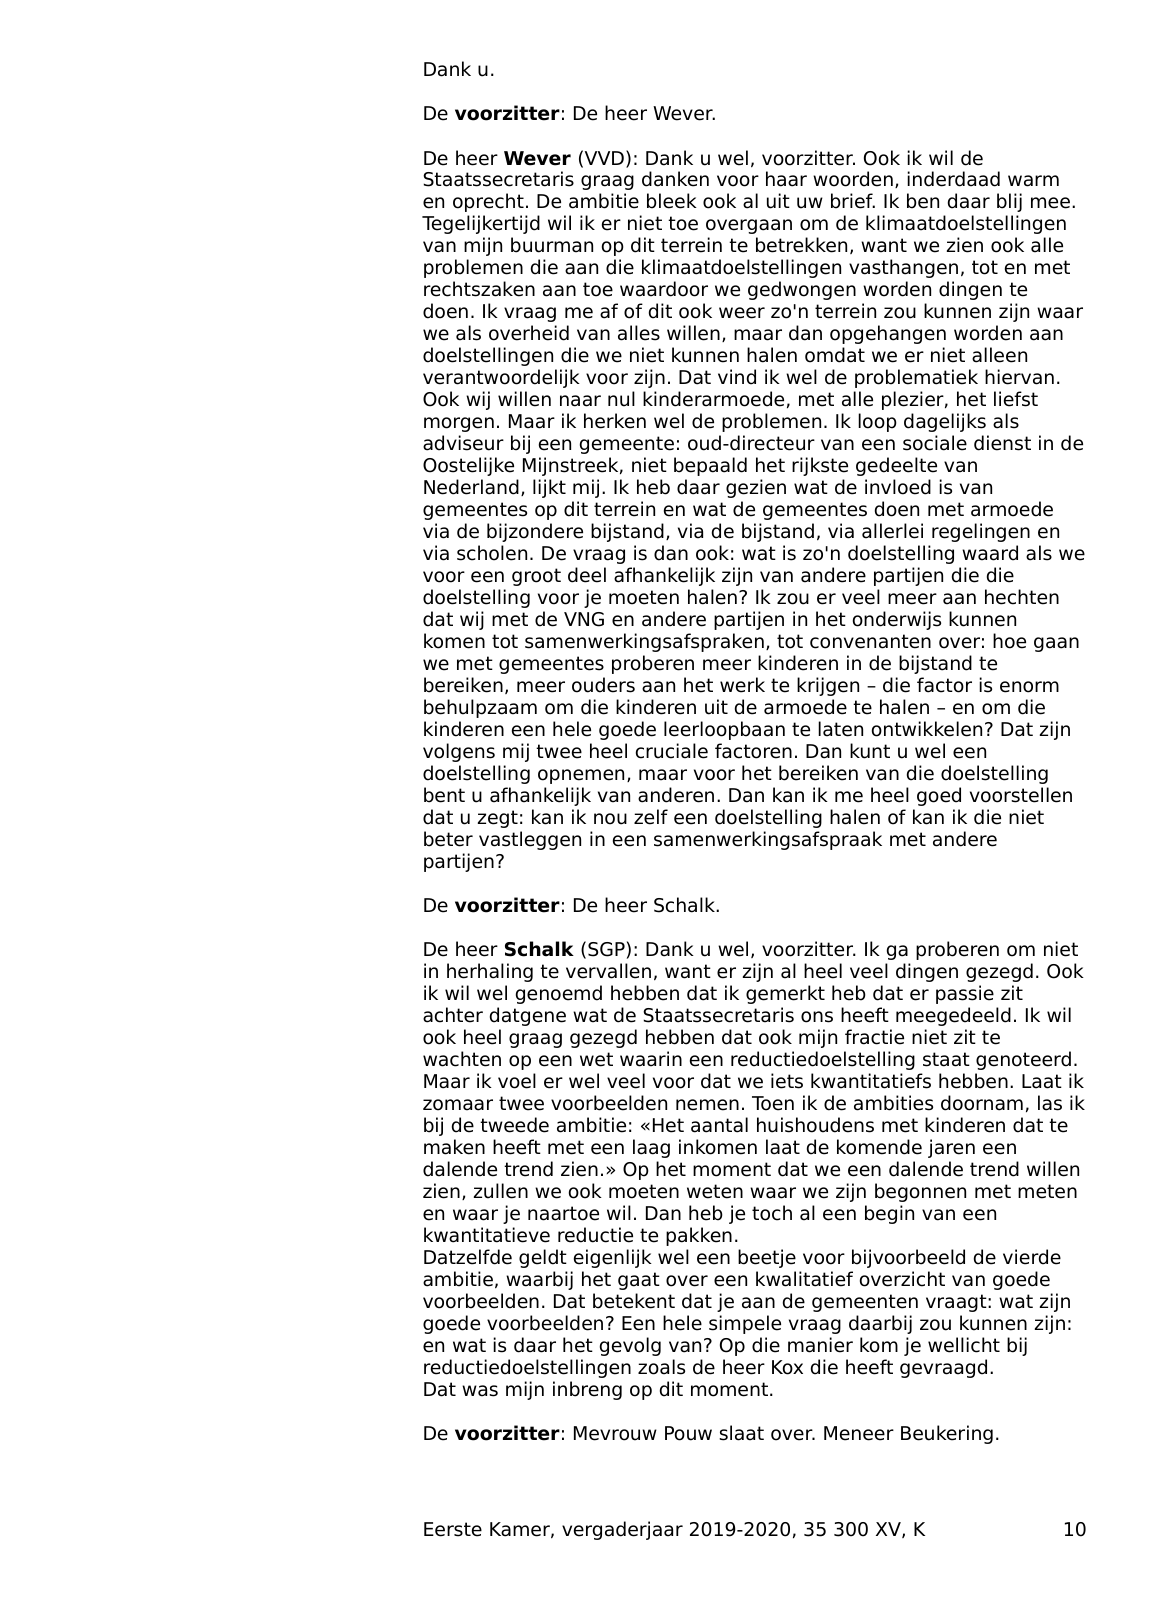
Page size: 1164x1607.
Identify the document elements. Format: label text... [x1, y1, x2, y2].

text De heer Wever (VVD): Dank u wel, voorzitter. Ook ik wil de Staatssecretaris graag danken voor haar woorden, inderdaad warm en oprecht. De ambitie bleek ook al uit uw brief. Ik ben daar blij mee. [422, 147, 1087, 213]
text Dank u. [422, 59, 1087, 81]
text Dat was mijn inbreng op dit moment. [422, 1379, 1087, 1401]
text Ook wij willen naar nul kinderarmoede, met alle plezier, het liefst morgen. Maar ik herken wel de problemen. Ik loop dagelijks als adviseur bij een gemeente: oud-directeur van een sociale dienst in de Oostelijke Mijnstreek, niet bepaald het rijkste gedeelte van Nederland, lijkt mij. Ik heb daar gezien wat de invloed is van gemeentes op dit terrein en wat de gemeentes doen met armoede via de bijzondere bijstand, via de bijstand, via allerlei regelingen en via scholen. De vraag is dan ook: wat is zo'n doelstelling waard als we voor een groot deel afhankelijk zijn van andere partijen die die doelstelling voor je moeten halen? Ik zou er veel meer aan hechten dat wij met de VNG en andere partijen in het onderwijs kunnen komen tot samenwerkingsafspraken, tot convenanten over: hoe gaan we met gemeentes proberen meer kinderen in de bijstand te bereiken, meer ouders aan het werk te krijgen – die factor is enorm behulpzaam om die kinderen uit de armoede te halen – en om die kinderen een hele goede leerloopbaan te laten ontwikkelen? Dat zijn volgens mij twee heel cruciale factoren. Dan kunt u wel een doelstelling opnemen, maar voor het bereiken van die doelstelling bent u afhankelijk van anderen. Dan kan ik me heel goed voorstellen dat u zegt: kan ik nou zelf een doelstelling halen of kan ik die niet beter vastleggen in een samenwerkingsafspraak met andere partijen? [422, 389, 1087, 873]
text De voorzitter: De heer Wever. [422, 103, 1087, 125]
text De voorzitter: Mevrouw Pouw slaat over. Meneer Beukering. [422, 1423, 1087, 1445]
text De voorzitter: De heer Schalk. [422, 895, 1087, 917]
text Tegelijkertijd wil ik er niet toe overgaan om de klimaatdoelstellingen van mijn buurman op dit terrein te betrekken, want we zien ook alle problemen die aan die klimaatdoelstellingen vasthangen, tot en met rechtszaken aan toe waardoor we gedwongen worden dingen te doen. Ik vraag me af of dit ook weer zo'n terrein zou kunnen zijn waar we als overheid van alles willen, maar dan opgehangen worden aan doelstellingen die we niet kunnen halen omdat we er niet alleen verantwoordelijk voor zijn. Dat vind ik wel de problematiek hiervan. [422, 213, 1087, 389]
text De heer Schalk (SGP): Dank u wel, voorzitter. Ik ga proberen om niet in herhaling te vervallen, want er zijn al heel veel dingen gezegd. Ook ik wil wel genoemd hebben dat ik gemerkt heb dat er passie zit achter datgene wat de Staatssecretaris ons heeft meegedeeld. Ik wil ook heel graag gezegd hebben dat ook mijn fractie niet zit te wachten op een wet waarin een reductiedoelstelling staat genoteerd. Maar ik voel er wel veel voor dat we iets kwantitatiefs hebben. Laat ik zomaar twee voorbeelden nemen. Toen ik de ambities doornam, las ik bij de tweede ambitie: «Het aantal huishoudens met kinderen dat te maken heeft met een laag inkomen laat de komende jaren een dalende trend zien.» Op het moment dat we een dalende trend willen zien, zullen we ook moeten weten waar we zijn begonnen met meten en waar je naartoe wil. Dan heb je toch al een begin van een kwantitatieve reductie te pakken. [422, 939, 1087, 1247]
text Datzelfde geldt eigenlijk wel een beetje voor bijvoorbeeld de vierde ambitie, waarbij het gaat over een kwalitatief overzicht van goede voorbeelden. Dat betekent dat je aan de gemeenten vraagt: wat zijn goede voorbeelden? Een hele simpele vraag daarbij zou kunnen zijn: en wat is daar het gevolg van? Op die manier kom je wellicht bij reductiedoelstellingen zoals de heer Kox die heeft gevraagd. [422, 1247, 1087, 1379]
